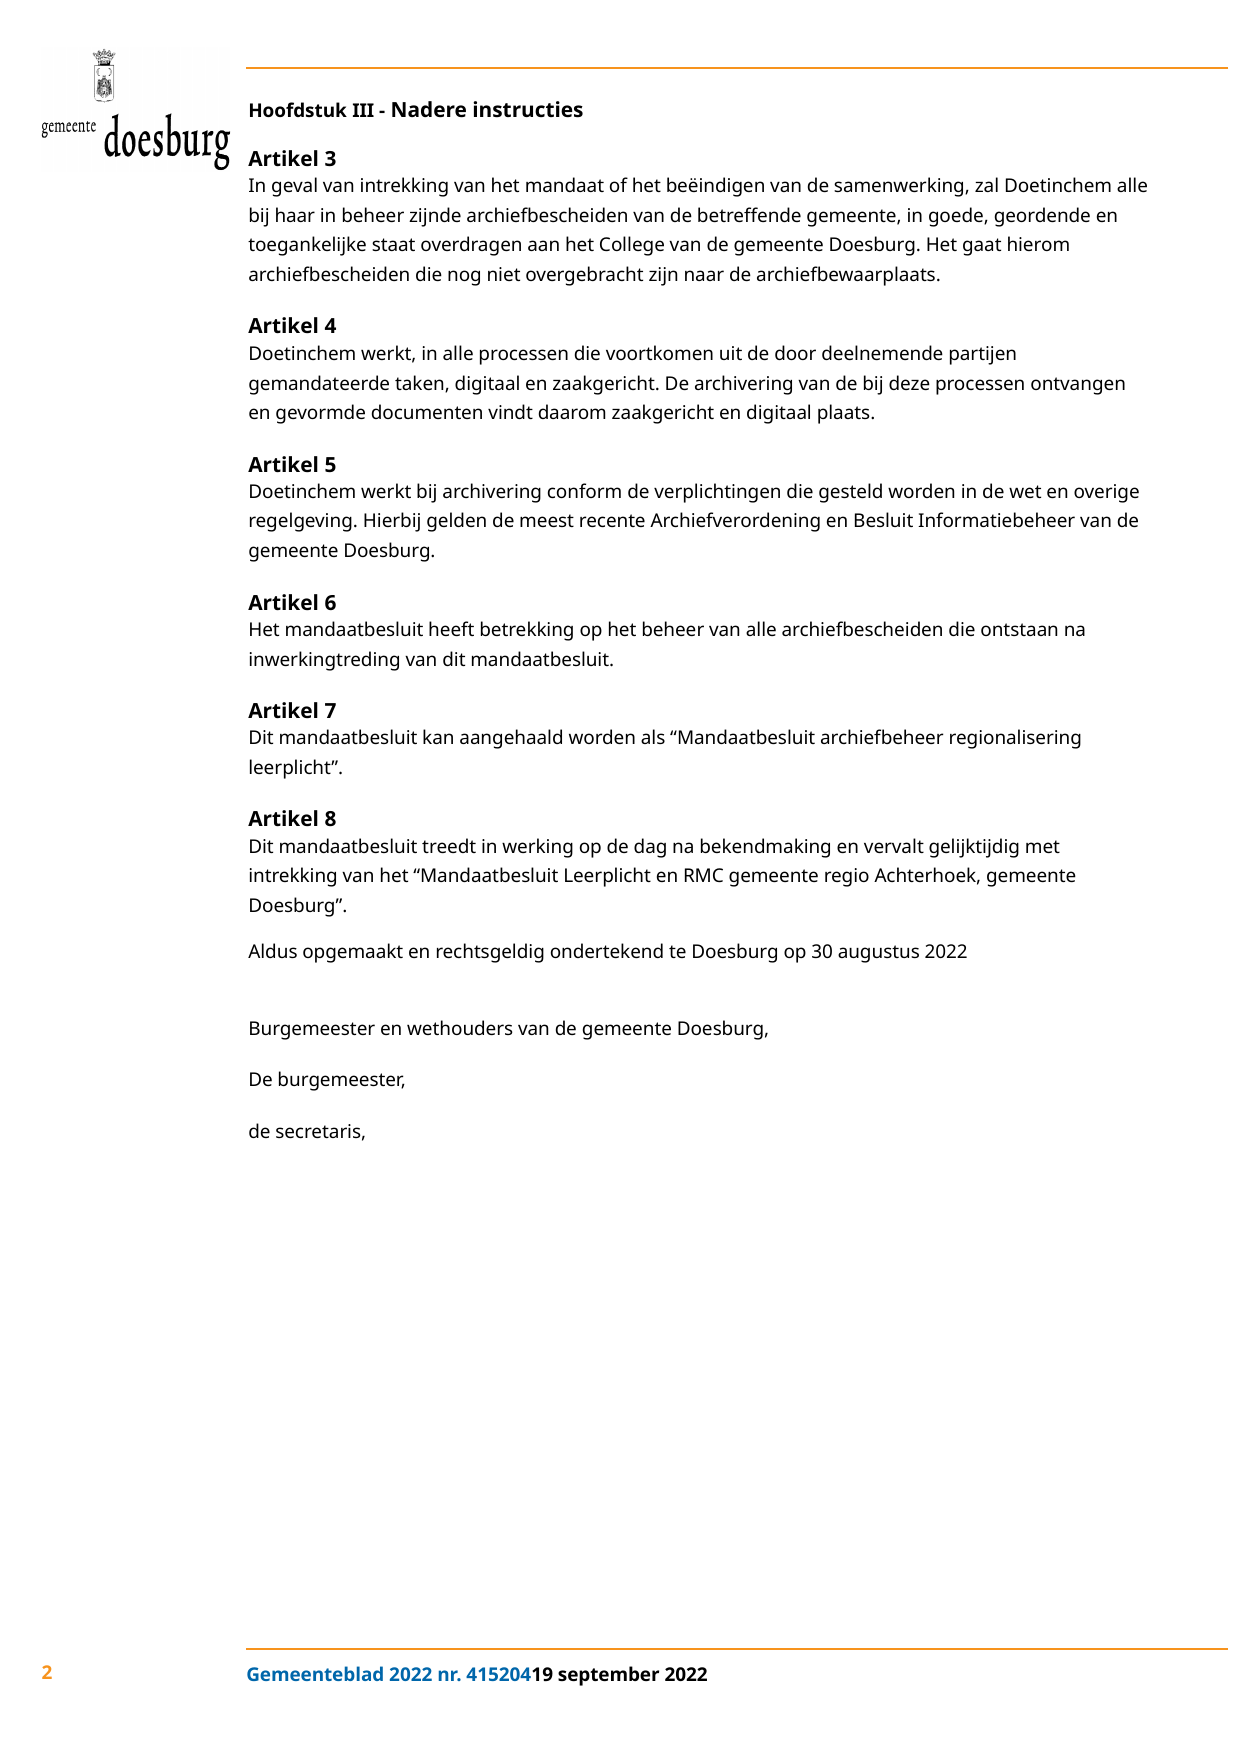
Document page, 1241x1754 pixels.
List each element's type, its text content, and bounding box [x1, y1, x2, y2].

text Het mandaatbesluit heeft betrekking op het beheer van alle archiefbescheiden die ontstaan na inwerkingtreding van dit mandaatbesluit. [248, 616, 1152, 671]
text In geval van intrekking van het mandaat of het beëindigen van de samenwerking, zal Doetinchem alle bij haar in beheer zijnde archiefbescheiden van de betreffende gemeente, in goede, geordende en toegankelijke staat overdragen aan het College van de gemeente Doesburg. Het gaat hierom archiefbescheiden die nog niet overgebracht zijn naar de archiefbewaarplaats. [248, 172, 1152, 287]
text Artikel 8 [248, 804, 1152, 833]
text Doetinchem werkt bij archivering conform de verplichtingen die gesteld worden in de wet en overige regelgeving. Hierbij gelden de meest recente Archiefverordening en Besluit Informatiebeheer van de gemeente Doesburg. [248, 478, 1152, 563]
text Dit mandaatbesluit kan aangehaald worden als “Mandaatbesluit archiefbeheer regionalisering leerplicht”. [248, 724, 1152, 780]
text Aldus opgemaakt en rechtsgeldig ondertekend te Doesburg op 30 augustus 2022 [248, 938, 1152, 963]
text De burgemeester, [248, 1066, 1152, 1092]
text Hoofdstuk III - Nadere instructies [248, 95, 1152, 123]
text Artikel 3 [248, 144, 1152, 172]
text Artikel 4 [248, 312, 1152, 340]
text Doetinchem werkt, in alle processen die voortkomen uit de door deelnemende partijen gemandateerde taken, digitaal en zaakgericht. De archivering van de bij deze processen ontvangen en gevormde documenten vindt daarom zaakgericht en digitaal plaats. [248, 340, 1152, 425]
text Artikel 7 [248, 696, 1152, 724]
text Dit mandaatbesluit treedt in werking op de dag na bekendmaking en vervalt gelijktijdig met intrekking van het “Mandaatbesluit Leerplicht en RMC gemeente regio Achterhoek, gemeente Doesburg”. [248, 833, 1152, 918]
picture [41, 47, 231, 172]
text de secretaris, [248, 1118, 1152, 1144]
text Artikel 5 [248, 450, 1152, 478]
text Artikel 6 [248, 588, 1152, 616]
text Burgemeester en wethouders van de gemeente Doesburg, [248, 1015, 1152, 1041]
